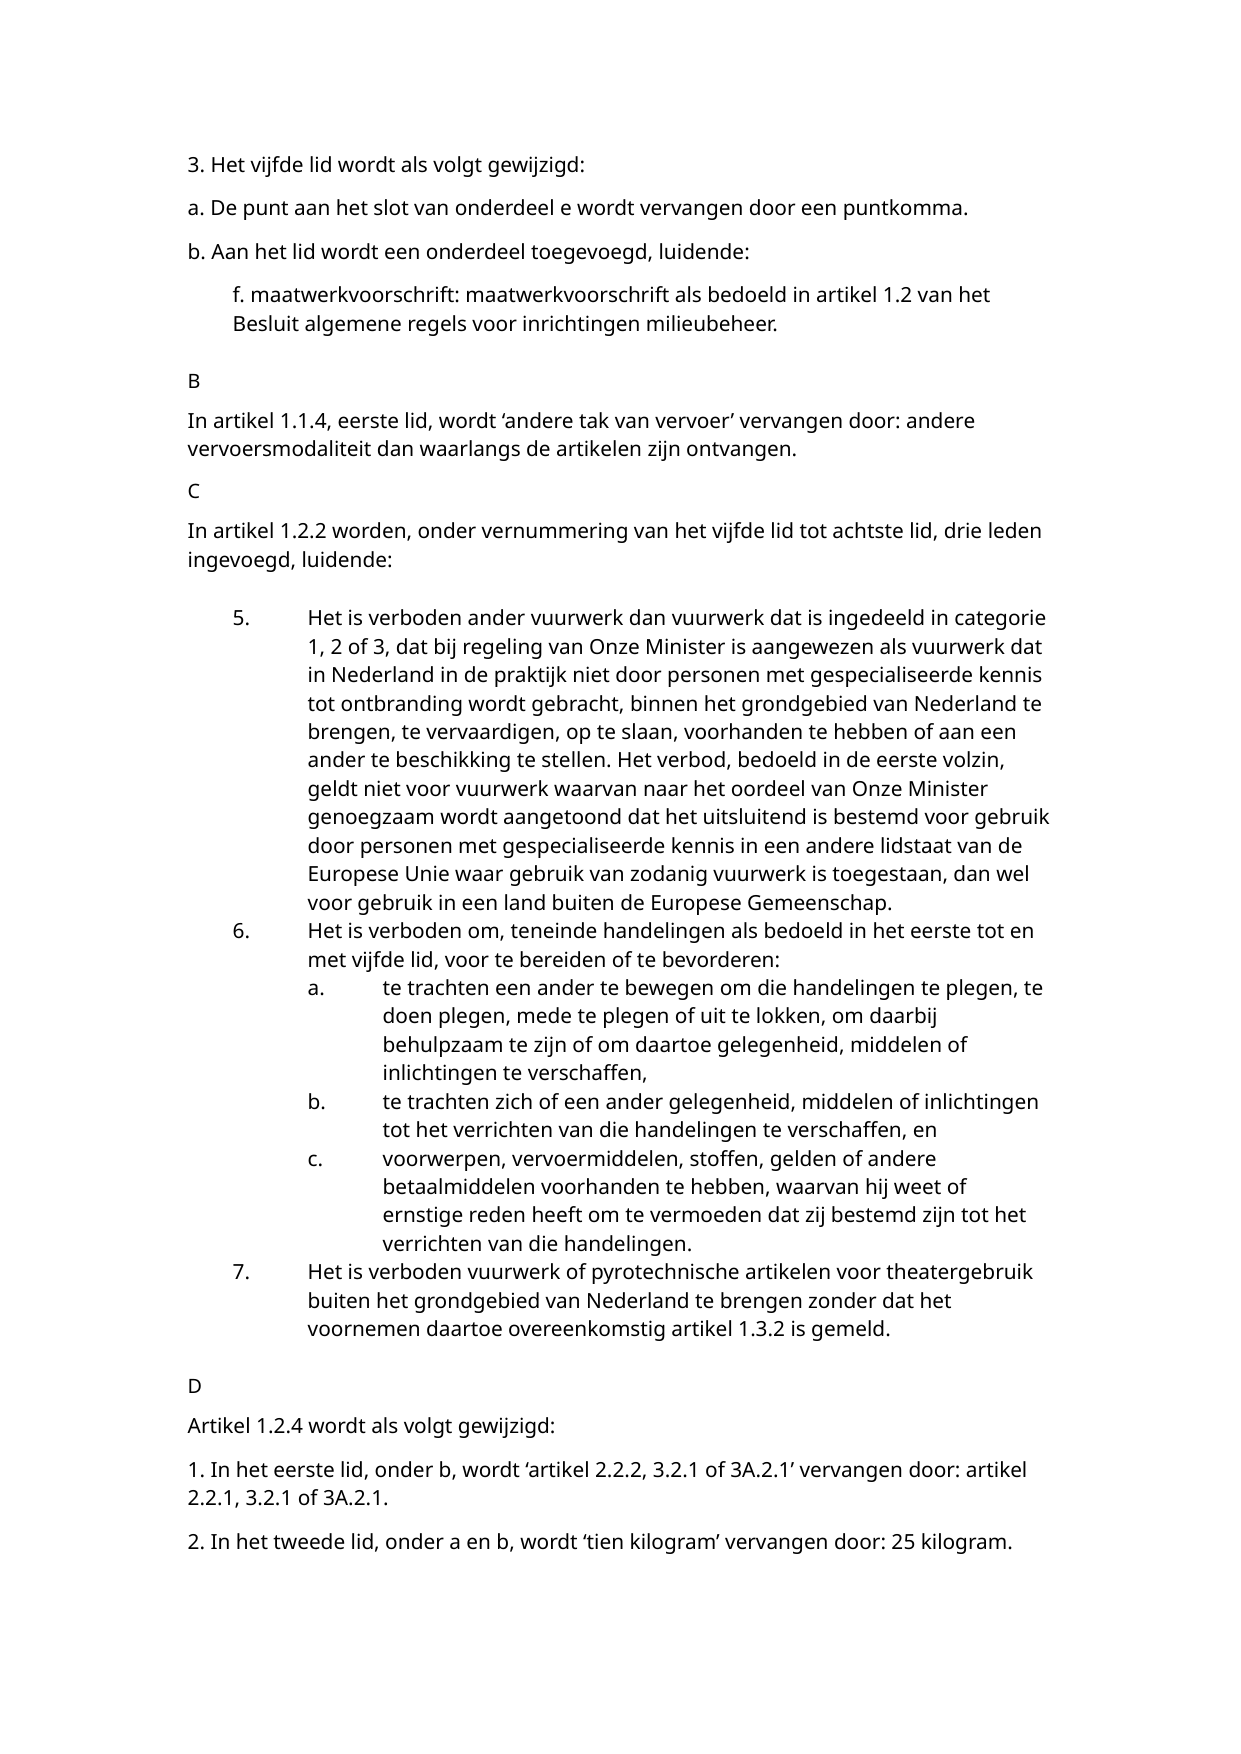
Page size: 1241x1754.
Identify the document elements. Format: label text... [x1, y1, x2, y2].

list Het is verboden om, teneinde handelingen als bedoeld in het eerste tot en met vijfde lid, voor te bereiden of te bevorderen: [232, 916, 1053, 973]
text b. Aan het lid wordt een onderdeel toegevoegd, luidende: [187, 237, 1053, 265]
text D [187, 1373, 1053, 1400]
list voorwerpen, vervoermiddelen, stoffen, gelden of andere betaalmiddelen voorhanden te hebben, waarvan hij weet of ernstige reden heeft om te vermoeden dat zij bestemd zijn tot het verrichten van die handelingen. [307, 1144, 1053, 1257]
list te trachten zich of een ander gelegenheid, middelen of inlichtingen tot het verrichten van die handelingen te verschaffen, en [307, 1087, 1053, 1144]
text f. maatwerkvoorschrift: maatwerkvoorschrift als bedoeld in artikel 1.2 van het Besluit algemene regels voor inrichtingen milieubeheer. [232, 280, 1053, 337]
list Het is verboden ander vuurwerk dan vuurwerk dat is ingedeeld in categorie 1, 2 of 3, dat bij regeling van Onze Minister is aangewezen als vuurwerk dat in Nederland in de praktijk niet door personen met gespecialiseerde kennis tot ontbranding wordt gebracht, binnen het grondgebied van Nederland te brengen, te vervaardigen, op te slaan, voorhanden te hebben of aan een ander te beschikking te stellen. Het verbod, bedoeld in de eerste volzin, geldt niet voor vuurwerk waarvan naar het oordeel van Onze Minister genoegzaam wordt aangetoond dat het uitsluitend is bestemd voor gebruik door personen met gespecialiseerde kennis in een andere lidstaat van de Europese Unie waar gebruik van zodanig vuurwerk is toegestaan, dan wel voor gebruik in een land buiten de Europese Gemeenschap. [232, 603, 1053, 916]
list Het is verboden vuurwerk of pyrotechnische artikelen voor theatergebruik buiten het grondgebied van Nederland te brengen zonder dat het voornemen daartoe overeenkomstig artikel 1.3.2 is gemeld. [232, 1257, 1053, 1343]
text In artikel 1.2.2 worden, onder vernummering van het vijfde lid tot achtste lid, drie leden ingevoegd, luidende: [187, 517, 1053, 573]
text B [187, 367, 1053, 394]
text 3. Het vijfde lid wordt als volgt gewijzigd: [187, 150, 1053, 178]
text a. De punt aan het slot van onderdeel e wordt vervangen door een puntkomma. [187, 193, 1053, 222]
text 2. In het tweede lid, onder a en b, wordt ‘tien kilogram’ vervangen door: 25 kilogram. [187, 1527, 1053, 1555]
text C [187, 478, 1053, 505]
list te trachten een ander te bewegen om die handelingen te plegen, te doen plegen, mede te plegen of uit te lokken, om daarbij behulpzaam te zijn of om daartoe gelegenheid, middelen of inlichtingen te verschaffen, [307, 973, 1053, 1087]
text In artikel 1.1.4, eerste lid, wordt ‘andere tak van vervoer’ vervangen door: andere vervoersmodaliteit dan waarlangs de artikelen zijn ontvangen. [187, 406, 1053, 463]
text 1. In het eerste lid, onder b, wordt ‘artikel 2.2.2, 3.2.1 of 3A.2.1’ vervangen door: artikel 2.2.1, 3.2.1 of 3A.2.1. [187, 1455, 1053, 1512]
text Artikel 1.2.4 wordt als volgt gewijzigd: [187, 1412, 1053, 1440]
